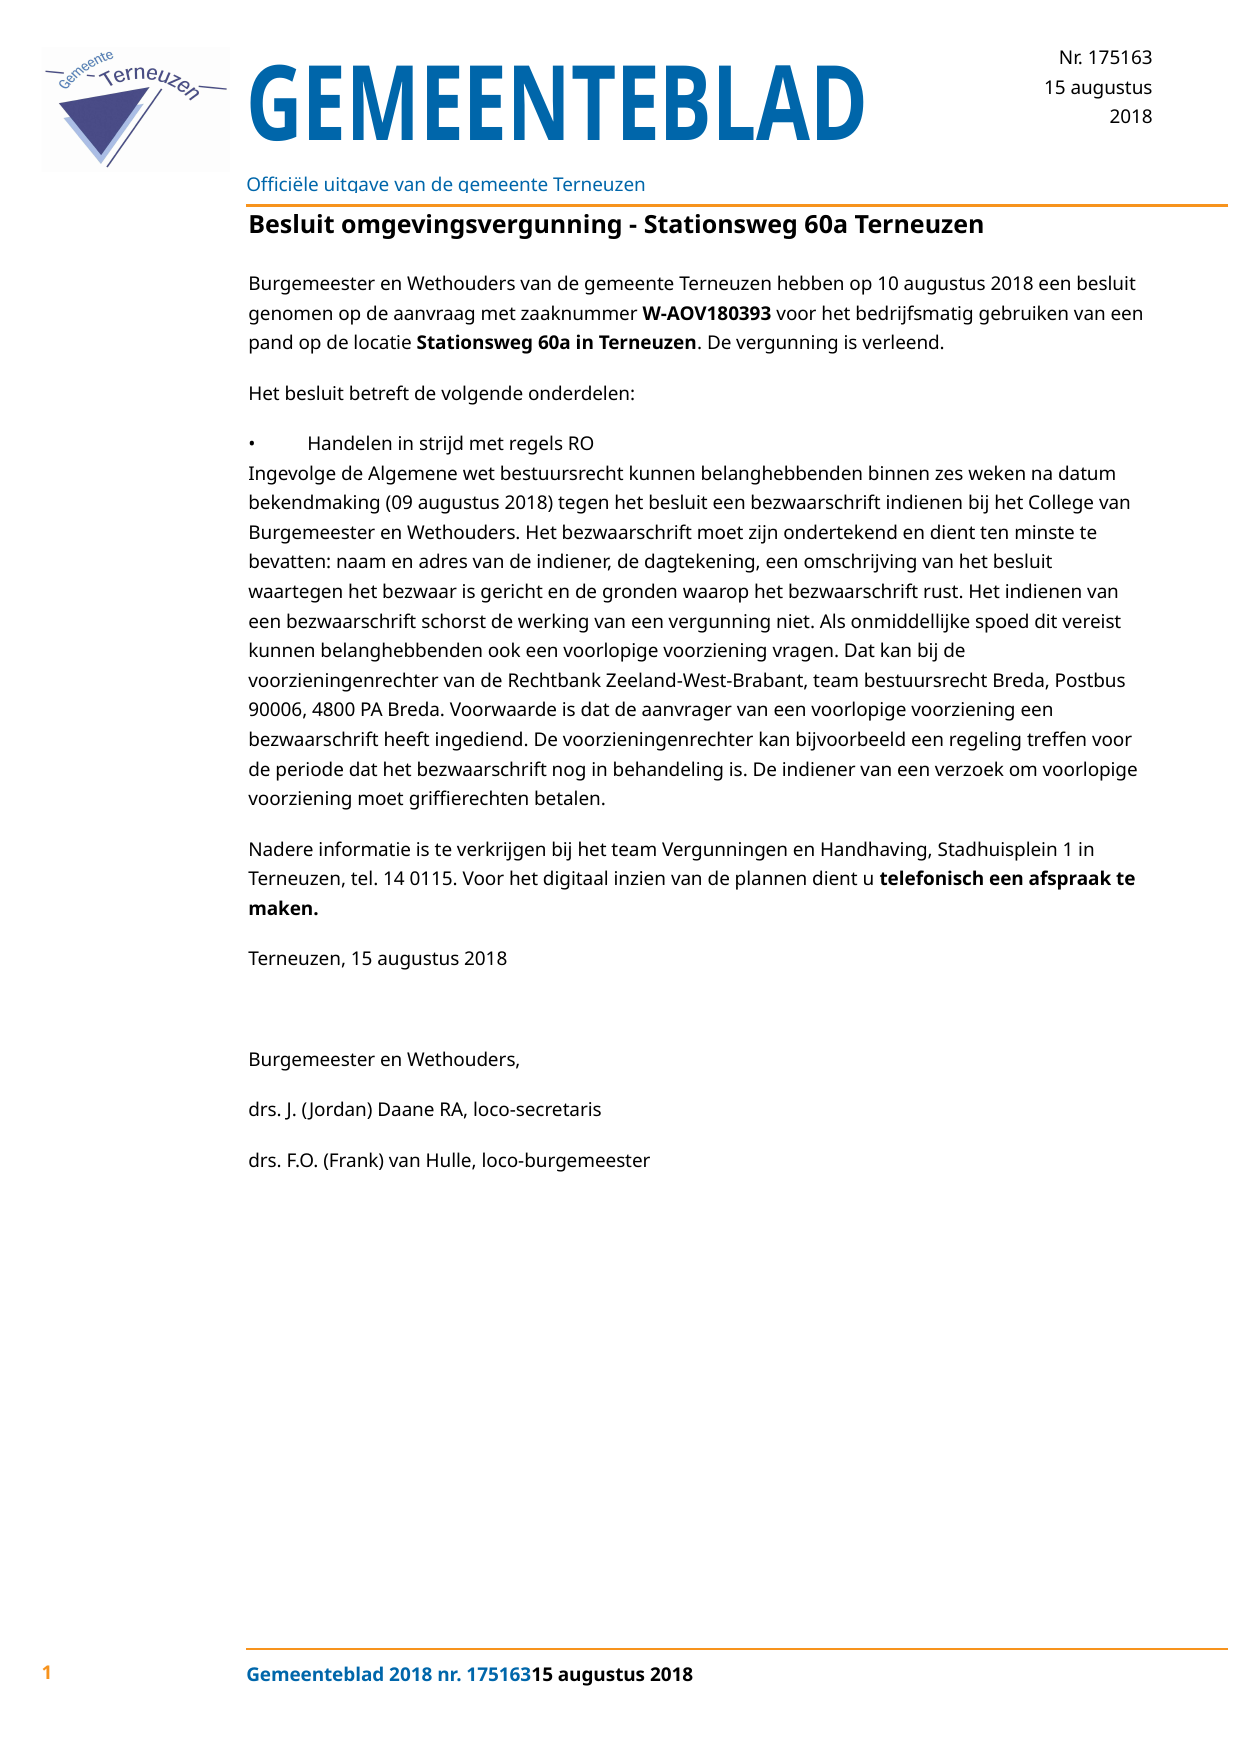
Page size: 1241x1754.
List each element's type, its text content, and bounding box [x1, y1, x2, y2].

text Burgemeester en Wethouders van de gemeente Terneuzen hebben op 10 augustus 2018 een besluit genomen op de aanvraag met zaaknummer W-AOV180393 voor het bedrijfsmatig gebruiken van een pand op de locatie Stationsweg 60a in Terneuzen. De vergunning is verleend. [248, 270, 1152, 355]
picture [41, 47, 231, 172]
text Terneuzen, 15 augustus 2018 [248, 945, 1152, 971]
text Burgemeester en Wethouders, [248, 1046, 1152, 1072]
text Besluit omgevingsvergunning - Stationsweg 60a Terneuzen [248, 207, 1152, 241]
list Handelen in strijd met regels RO [248, 430, 1152, 456]
text drs. J. (Jordan) Daane RA, loco-secretaris [248, 1097, 1152, 1122]
text Nadere informatie is te verkrijgen bij het team Vergunningen en Handhaving, Stadhuisplein 1 in Terneuzen, tel. 14 0115. Voor het digitaal inzien van de plannen dient u telefonisch een afspraak te maken. [248, 836, 1152, 921]
text drs. F.O. (Frank) van Hulle, loco-burgemeester [248, 1147, 1152, 1173]
text Ingevolge de Algemene wet bestuursrecht kunnen belanghebbenden binnen zes weken na datum bekendmaking (09 augustus 2018) tegen het besluit een bezwaarschrift indienen bij het College van Burgemeester en Wethouders. Het bezwaarschrift moet zijn ondertekend en dient ten minste te bevatten: naam en adres van de indiener, de dagtekening, een omschrijving van het besluit waartegen het bezwaar is gericht en de gronden waarop het bezwaarschrift rust. Het indienen van een bezwaarschrift schorst de werking van een vergunning niet. Als onmiddellijke spoed dit vereist kunnen belanghebbenden ook een voorlopige voorziening vragen. Dat kan bij de voorzieningenrechter van de Rechtbank Zeeland-West-Brabant, team bestuursrecht Breda, Postbus 90006, 4800 PA Breda. Voorwaarde is dat de aanvrager van een voorlopige voorziening een bezwaarschrift heeft ingediend. De voorzieningenrechter kan bijvoorbeeld een regeling treffen voor de periode dat het bezwaarschrift nog in behandeling is. De indiener van een verzoek om voorlopige voorziening moet griffierechten betalen. [248, 460, 1152, 811]
text Het besluit betreft de volgende onderdelen: [248, 380, 1152, 406]
